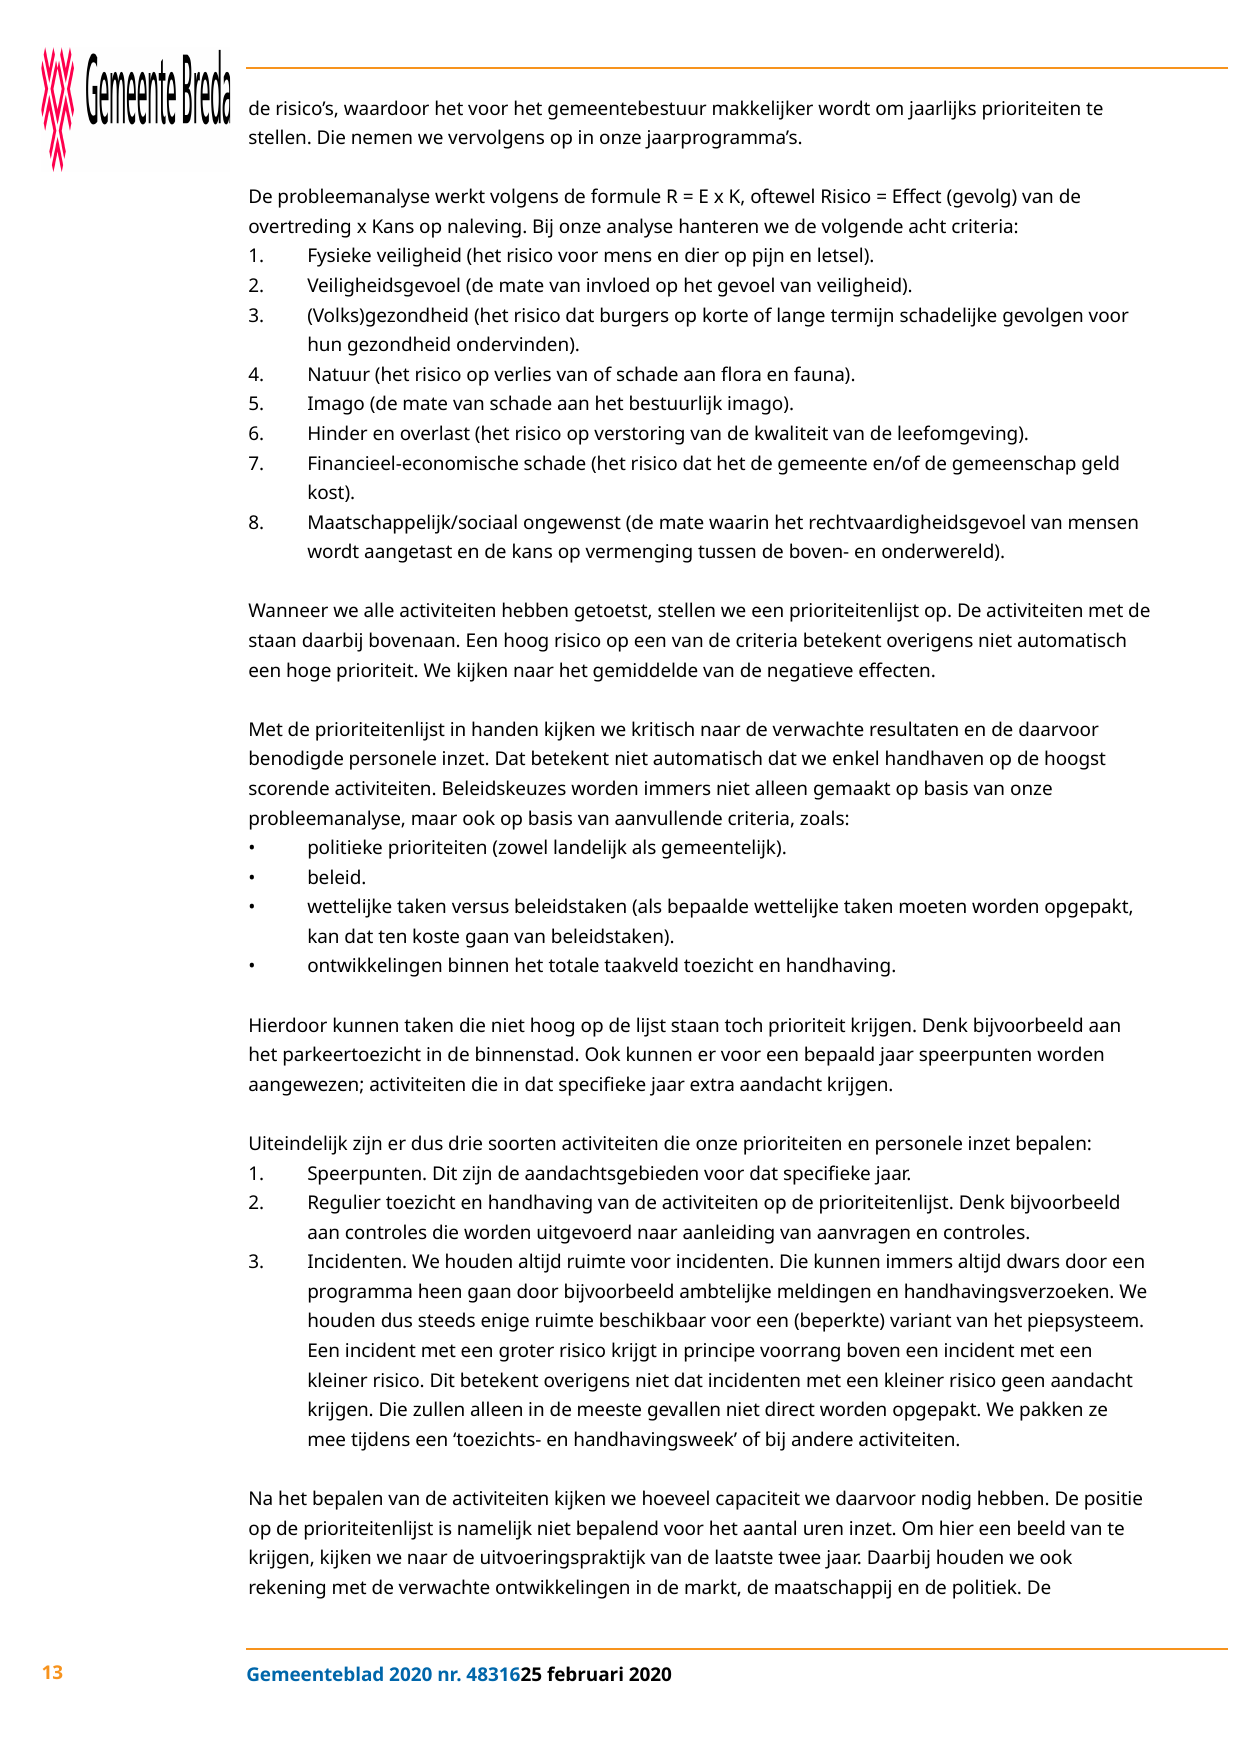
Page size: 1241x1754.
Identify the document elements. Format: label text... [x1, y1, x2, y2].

text Uiteindelijk zijn er dus drie soorten activiteiten die onze prioriteiten en personele inzet bepalen: [248, 1130, 1152, 1156]
list (Volks)gezondheid (het risico dat burgers op korte of lange termijn schadelijke gevolgen voor hun gezondheid ondervinden). [248, 302, 1152, 357]
list politieke prioriteiten (zowel landelijk als gemeentelijk). [248, 834, 1152, 860]
list Maatschappelijk/sociaal ongewenst (de mate waarin het rechtvaardigheidsgevoel van mensen wordt aangetast en de kans op vermenging tussen de boven- en onderwereld). [248, 509, 1152, 564]
text Hierdoor kunnen taken die niet hoog op de lijst staan toch prioriteit krijgen. Denk bijvoorbeeld aan het parkeertoezicht in de binnenstad. Ook kunnen er voor een bepaald jaar speerpunten worden aangewezen; activiteiten die in dat specifieke jaar extra aandacht krijgen. [248, 1012, 1152, 1097]
list Financieel-economische schade (het risico dat het de gemeente en/of de gemeenschap geld kost). [248, 450, 1152, 505]
list Fysieke veiligheid (het risico voor mens en dier op pijn en letsel). [248, 243, 1152, 268]
list Speerpunten. Dit zijn de aandachtsgebieden voor dat specifieke jaar. [248, 1160, 1152, 1186]
list Imago (de mate van schade aan het bestuurlijk imago). [248, 391, 1152, 416]
text Met de prioriteitenlijst in handen kijken we kritisch naar de verwachte resultaten en de daarvoor benodigde personele inzet. Dat betekent niet automatisch dat we enkel handhaven op de hoogst scorende activiteiten. Beleidskeuzes worden immers niet alleen gemaakt op basis van onze probleemanalyse, maar ook op basis van aanvullende criteria, zoals: [248, 716, 1152, 831]
list Regulier toezicht en handhaving van de activiteiten op de prioriteitenlijst. Denk bijvoorbeeld aan controles die worden uitgevoerd naar aanleiding van aanvragen en controles. [248, 1189, 1152, 1245]
picture [41, 47, 231, 172]
text de risico’s, waardoor het voor het gemeentebestuur makkelijker wordt om jaarlijks prioriteiten te stellen. Die nemen we vervolgens op in onze jaarprogramma’s. [248, 95, 1152, 150]
list Incidenten. We houden altijd ruimte voor incidenten. Die kunnen immers altijd dwars door een programma heen gaan door bijvoorbeeld ambtelijke meldingen en handhavingsverzoeken. We houden dus steeds enige ruimte beschikbaar voor een (beperkte) variant van het piepsysteem. Een incident met een groter risico krijgt in principe voorrang boven een incident met een kleiner risico. Dit betekent overigens niet dat incidenten met een kleiner risico geen aandacht krijgen. Die zullen alleen in de meeste gevallen niet direct worden opgepakt. We pakken ze mee tijdens een ‘toezichts- en handhavingsweek’ of bij andere activiteiten. [248, 1248, 1152, 1452]
text Wanneer we alle activiteiten hebben getoetst, stellen we een prioriteitenlijst op. De activiteiten met de staan daarbij bovenaan. Een hoog risico op een van de criteria betekent overigens niet automatisch een hoge prioriteit. We kijken naar het gemiddelde van de negatieve effecten. [248, 598, 1152, 683]
text Na het bepalen van de activiteiten kijken we hoeveel capaciteit we daarvoor nodig hebben. De positie op de prioriteitenlijst is namelijk niet bepalend voor het aantal uren inzet. Om hier een beeld van te krijgen, kijken we naar de uitvoeringspraktijk van de laatste twee jaar. Daarbij houden we ook rekening met de verwachte ontwikkelingen in de markt, de maatschappij en de politiek. De [248, 1485, 1152, 1600]
text De probleemanalyse werkt volgens de formule R = E x K, oftewel Risico = Effect (gevolg) van de overtreding x Kans op naleving. Bij onze analyse hanteren we de volgende acht criteria: [248, 183, 1152, 239]
list Hinder en overlast (het risico op verstoring van de kwaliteit van de leefomgeving). [248, 420, 1152, 446]
list ontwikkelingen binnen het totale taakveld toezicht en handhaving. [248, 953, 1152, 978]
list wettelijke taken versus beleidstaken (als bepaalde wettelijke taken moeten worden opgepakt, kan dat ten koste gaan van beleidstaken). [248, 893, 1152, 949]
list Veiligheidsgevoel (de mate van invloed op het gevoel van veiligheid). [248, 272, 1152, 298]
list beleid. [248, 864, 1152, 890]
list Natuur (het risico op verlies van of schade aan flora en fauna). [248, 361, 1152, 387]
